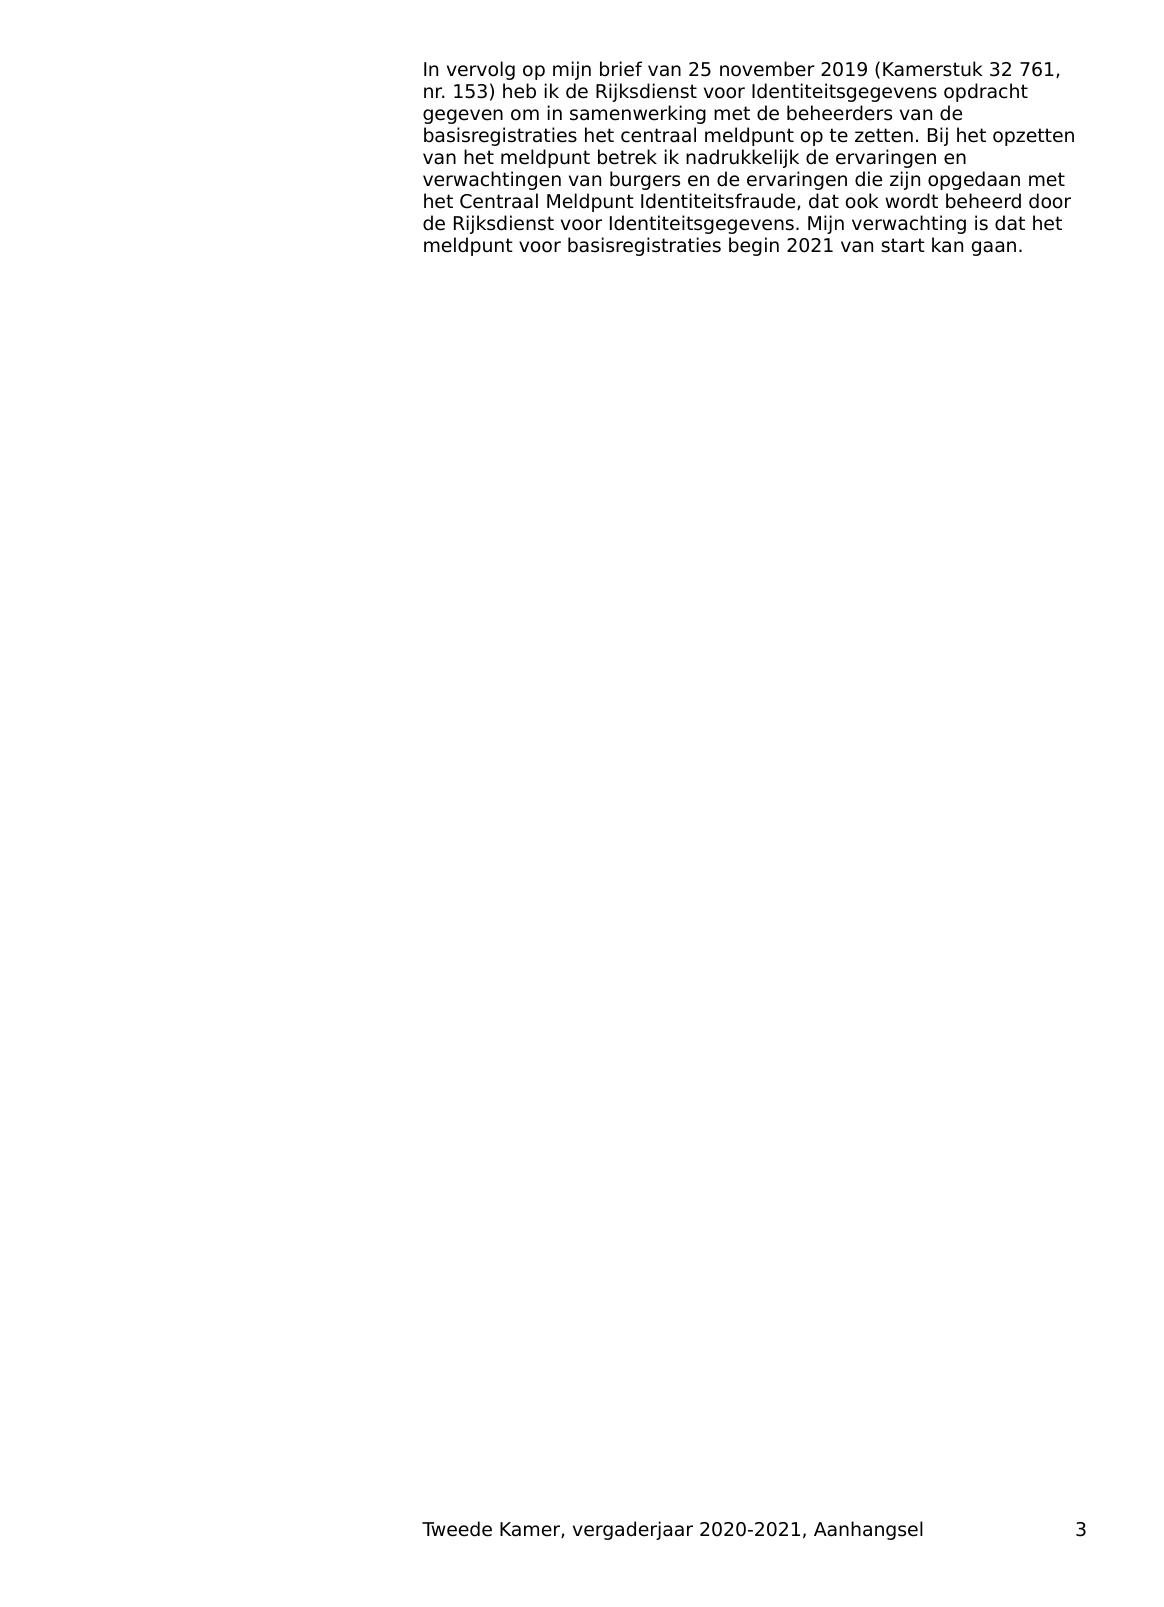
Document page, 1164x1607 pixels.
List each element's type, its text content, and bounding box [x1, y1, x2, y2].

text In vervolg op mijn brief van 25 november 2019 (Kamerstuk 32 761, nr. 153) heb ik de Rijksdienst voor Identiteitsgegevens opdracht gegeven om in samenwerking met de beheerders van de basisregistraties het centraal meldpunt op te zetten. Bij het opzetten van het meldpunt betrek ik nadrukkelijk de ervaringen en verwachtingen van burgers en de ervaringen die zijn opgedaan met het Centraal Meldpunt Identiteitsfraude, dat ook wordt beheerd door de Rijksdienst voor Identiteitsgegevens. Mijn verwachting is dat het meldpunt voor basisregistraties begin 2021 van start kan gaan. [422, 59, 1087, 257]
